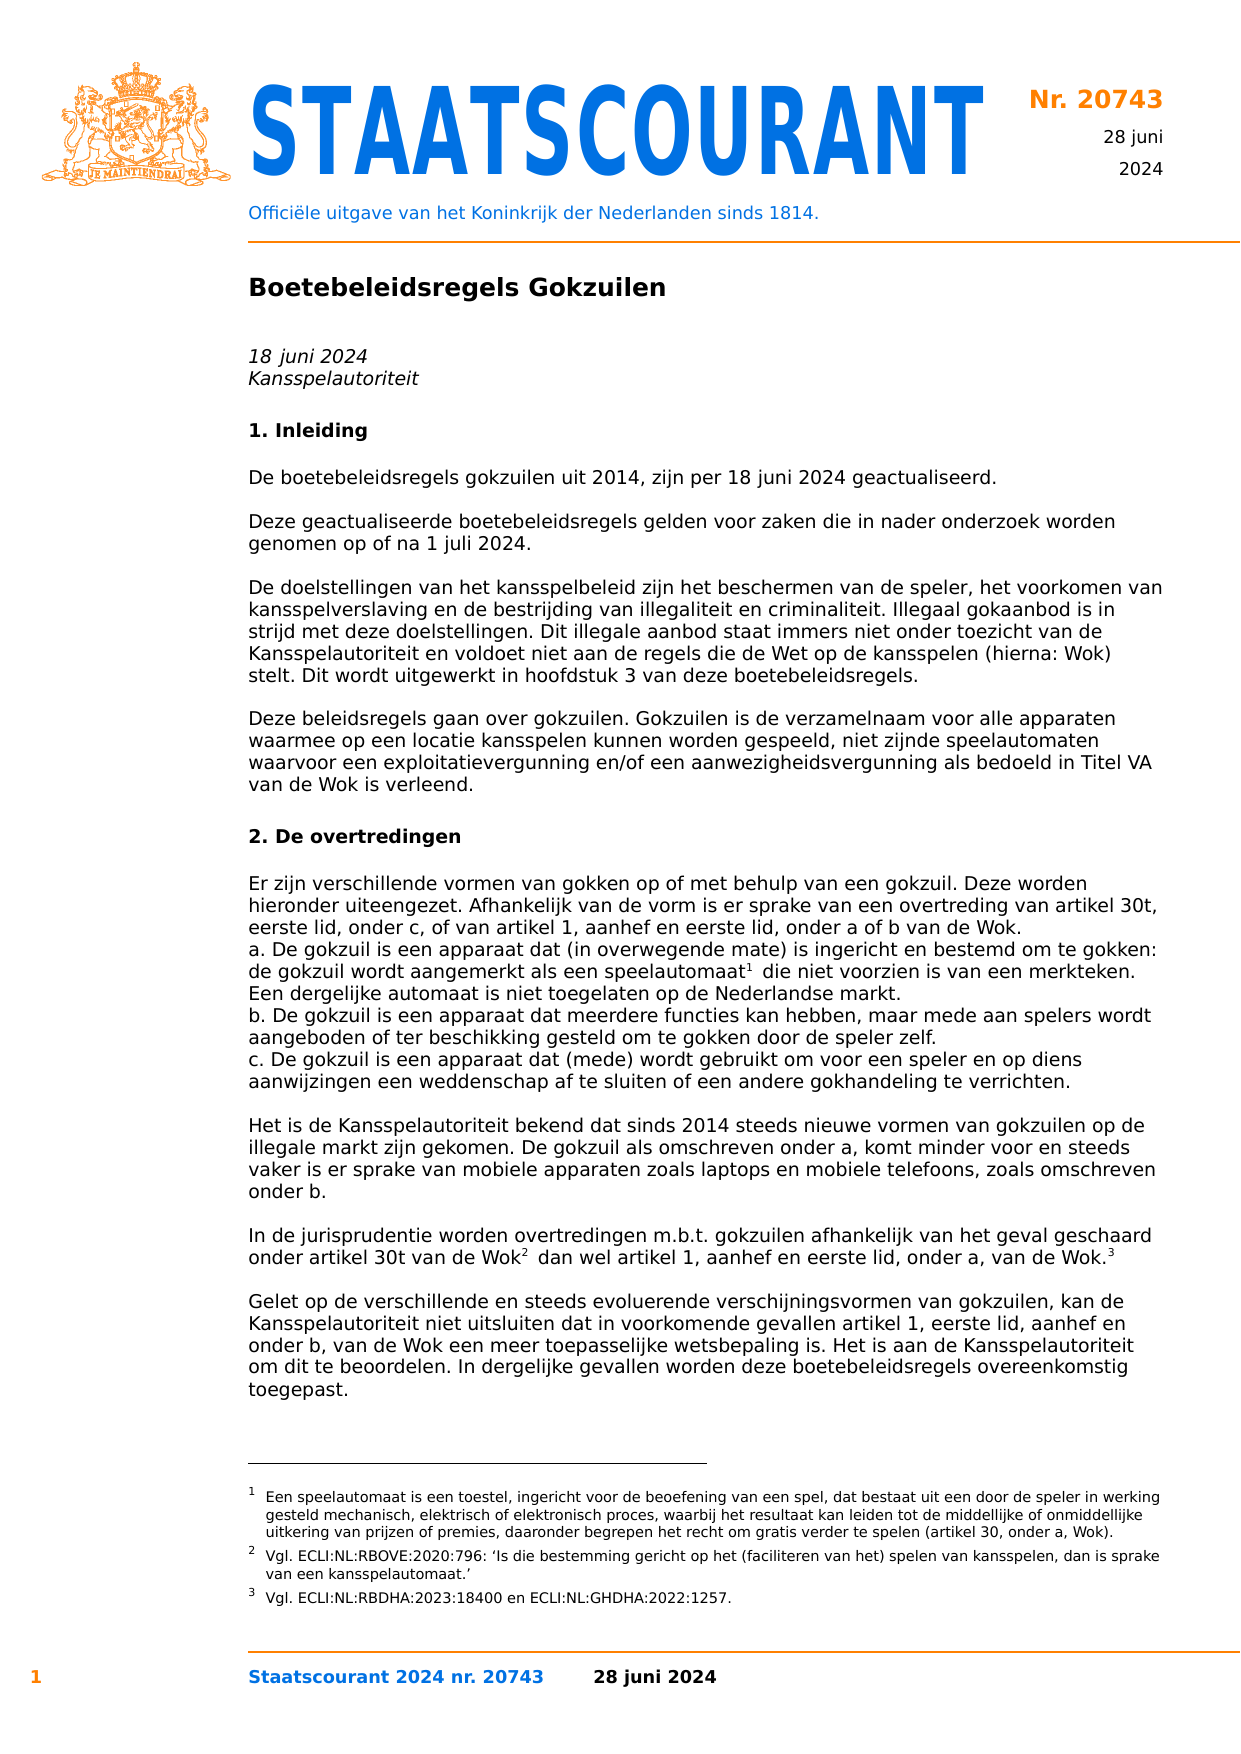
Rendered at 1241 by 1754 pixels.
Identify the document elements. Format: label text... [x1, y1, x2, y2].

text Een speelautomaat is een toestel, ingericht voor de beoefening van een spel, dat bestaat uit een door de speler in werking gesteld mechanisch, elektrisch of elektronisch proces, waarbij het resultaat kan leiden tot de middellijke of onmiddellijke uitkering van prijzen of premies, daaronder begrepen het recht om gratis verder te spelen (artikel 30, onder a, Wok). [248, 1485, 1163, 1541]
subtitle 1. Inleiding [248, 420, 1163, 442]
text Deze geactualiseerde boetebeleidsregels gelden voor zaken die in nader onderzoek worden genomen op of na 1 juli 2024. [248, 511, 1163, 555]
text Vgl. ECLI:NL:RBOVE:2020:796: ‘Is die bestemming gericht op het (faciliteren van het) spelen van kansspelen, dan is sprake van een kansspelautomaat.’ [248, 1544, 1163, 1583]
table_cell 2024 [998, 153, 1240, 203]
table_cell Officiële uitgave van het Koninkrijk der Nederlanden sinds 1814. [248, 203, 1240, 241]
table_header Nr. 20743 [998, 62, 1240, 121]
table_header [25, 62, 248, 241]
text De doelstellingen van het kansspelbeleid zijn het beschermen van de speler, het voorkomen van kansspelverslaving en de bestrijding van illegaliteit en criminaliteit. Illegaal gokaanbod is in strijd met deze doelstellingen. Dit illegale aanbod staat immers niet onder toezicht van de Kansspelautoriteit en voldoet niet aan de regels die de Wet op de kansspelen (hierna: Wok) stelt. Dit wordt uitgewerkt in hoofdstuk 3 van deze boetebeleidsregels. [248, 577, 1163, 686]
subtitle Boetebeleidsregels Gokzuilen [248, 273, 1163, 302]
text b. De gokzuil is een apparaat dat meerdere functies kan hebben, maar mede aan spelers wordt aangeboden of ter beschikking gesteld om te gokken door de speler zelf. [248, 1005, 1163, 1049]
picture [41, 62, 231, 186]
text Er zijn verschillende vormen van gokken op of met behulp van een gokzuil. Deze worden hieronder uiteengezet. Afhankelijk van de vorm is er sprake van een overtreding van artikel 30t, eerste lid, onder c, of van artikel 1, aanhef en eerste lid, onder a of b van de Wok. [248, 873, 1163, 939]
text Vgl. ECLI:NL:RBDHA:2023:18400 en ECLI:NL:GHDHA:2022:1257. [248, 1586, 1163, 1608]
table_header STAATSCOURANT [248, 62, 998, 203]
subtitle 2. De overtredingen [248, 826, 1163, 848]
text Deze beleidsregels gaan over gokzuilen. Gokzuilen is de verzamelnaam voor alle apparaten waarmee op een locatie kansspelen kunnen worden gespeeld, niet zijnde speelautomaten waarvoor een exploitatievergunning en/of een aanwezigheidsvergunning als bedoeld in Titel VA van de Wok is verleend. [248, 708, 1163, 796]
text Het is de Kansspelautoriteit bekend dat sinds 2014 steeds nieuwe vormen van gokzuilen op de illegale markt zijn gekomen. De gokzuil als omschreven onder a, komt minder voor en steeds vaker is er sprake van mobiele apparaten zoals laptops en mobiele telefoons, zoals omschreven onder b. [248, 1115, 1163, 1203]
table_cell 28 juni [998, 121, 1240, 153]
text Kansspelautoriteit [248, 368, 1163, 390]
text De boetebeleidsregels gokzuilen uit 2014, zijn per 18 juni 2024 geactualiseerd. [248, 467, 1163, 489]
text 18 juni 2024 [248, 346, 1163, 368]
text c. De gokzuil is een apparaat dat (mede) wordt gebruikt om voor een speler en op diens aanwijzingen een weddenschap af te sluiten of een andere gokhandeling te verrichten. [248, 1049, 1163, 1093]
text a. De gokzuil is een apparaat dat (in overwegende mate) is ingericht en bestemd om te gokken: de gokzuil wordt aangemerkt als een speelautomaat die niet voorzien is van een merkteken. Een dergelijke automaat is niet toegelaten op de Nederlandse markt. [248, 939, 1163, 1005]
text Gelet op de verschillende en steeds evoluerende verschijningsvormen van gokzuilen, kan de Kansspelautoriteit niet uitsluiten dat in voorkomende gevallen artikel 1, eerste lid, aanhef en onder b, van de Wok een meer toepasselijke wetsbepaling is. Het is aan de Kansspelautoriteit om dit te beoordelen. In dergelijke gevallen worden deze boetebeleidsregels overeenkomstig toegepast. [248, 1291, 1163, 1400]
text In de jurisprudentie worden overtredingen m.b.t. gokzuilen afhankelijk van het geval geschaard onder artikel 30t van de Wok dan wel artikel 1, aanhef en eerste lid, onder a, van de Wok. [248, 1225, 1163, 1269]
